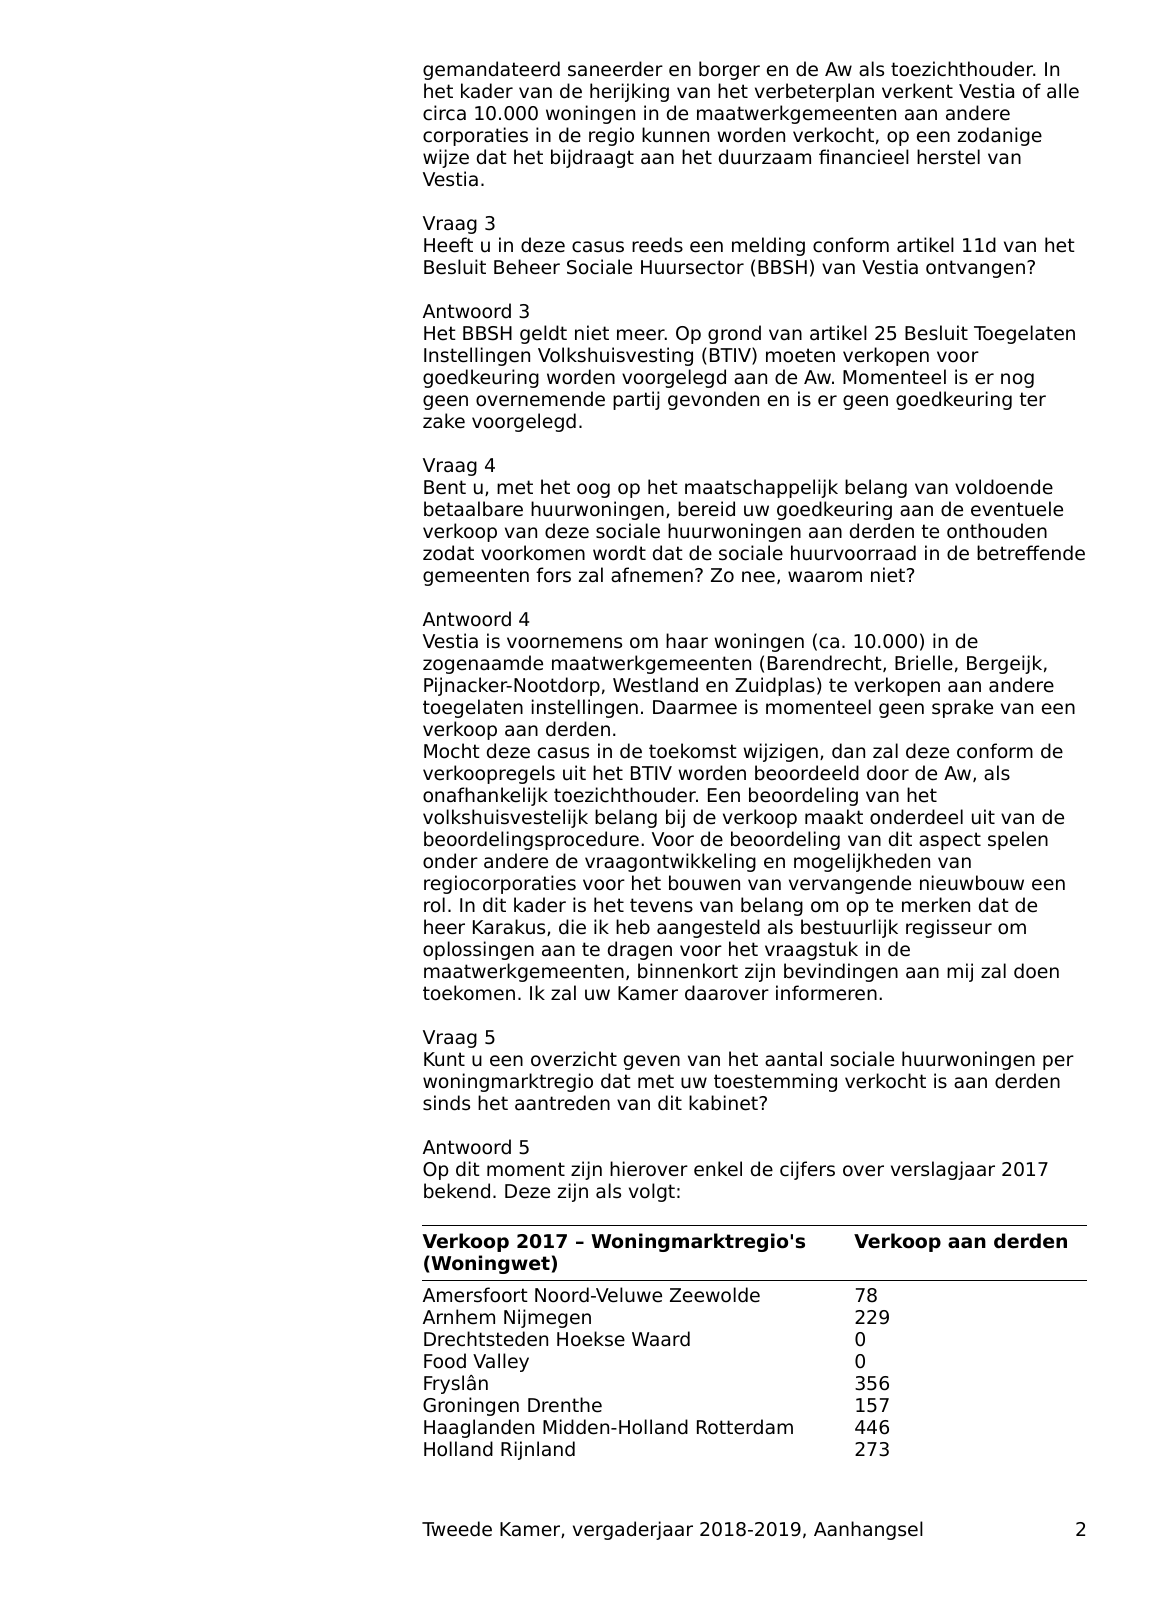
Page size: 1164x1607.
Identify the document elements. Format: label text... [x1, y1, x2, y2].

table_cell 229 [848, 1307, 1087, 1329]
text Vraag 4 [422, 455, 1087, 477]
table_cell Amersfoort Noord-Veluwe Zeewolde [422, 1281, 848, 1307]
table_cell 0 [848, 1329, 1087, 1351]
table_cell Food Valley [422, 1351, 848, 1373]
table_cell 356 [848, 1373, 1087, 1395]
table_header Verkoop 2017 – Woningmarktregio's (Woningwet) [422, 1226, 848, 1279]
table_cell Drechtsteden Hoekse Waard [422, 1329, 848, 1351]
text Vestia is voornemens om haar woningen (ca. 10.000) in de zogenaamde maatwerkgemeenten (Barendrecht, Brielle, Bergeijk, Pijnacker-Nootdorp, Westland en Zuidplas) te verkopen aan andere toegelaten instellingen. Daarmee is momenteel geen sprake van een verkoop aan derden. [422, 631, 1087, 741]
text Mocht deze casus in de toekomst wijzigen, dan zal deze conform de verkoopregels uit het BTIV worden beoordeeld door de Aw, als onafhankelijk toezichthouder. Een beoordeling van het volkshuisvestelijk belang bij de verkoop maakt onderdeel uit van de beoordelingsprocedure. Voor de beoordeling van dit aspect spelen onder andere de vraagontwikkeling en mogelijkheden van regiocorporaties voor het bouwen van vervangende nieuwbouw een rol. In dit kader is het tevens van belang om op te merken dat de heer Karakus, die ik heb aangesteld als bestuurlijk regisseur om oplossingen aan te dragen voor het vraagstuk in de maatwerkgemeenten, binnenkort zijn bevindingen aan mij zal doen toekomen. Ik zal uw Kamer daarover informeren. [422, 741, 1087, 1005]
text Heeft u in deze casus reeds een melding conform artikel 11d van het Besluit Beheer Sociale Huursector (BBSH) van Vestia ontvangen? [422, 235, 1087, 279]
table_cell 78 [848, 1281, 1087, 1307]
text Vraag 5 [422, 1027, 1087, 1049]
table_cell Holland Rijnland [422, 1439, 848, 1461]
table_header Verkoop aan derden [848, 1226, 1087, 1279]
table_cell Arnhem Nijmegen [422, 1307, 848, 1329]
table_cell 273 [848, 1439, 1087, 1461]
text Kunt u een overzicht geven van het aantal sociale huurwoningen per woningmarktregio dat met uw toestemming verkocht is aan derden sinds het aantreden van dit kabinet? [422, 1049, 1087, 1115]
text Het BBSH geldt niet meer. Op grond van artikel 25 Besluit Toegelaten Instellingen Volkshuisvesting (BTIV) moeten verkopen voor goedkeuring worden voorgelegd aan de Aw. Momenteel is er nog geen overnemende partij gevonden en is er geen goedkeuring ter zake voorgelegd. [422, 323, 1087, 433]
text Bent u, met het oog op het maatschappelijk belang van voldoende betaalbare huurwoningen, bereid uw goedkeuring aan de eventuele verkoop van deze sociale huurwoningen aan derden te onthouden zodat voorkomen wordt dat de sociale huurvoorraad in de betreffende gemeenten fors zal afnemen? Zo nee, waarom niet? [422, 477, 1087, 587]
text Op dit moment zijn hierover enkel de cijfers over verslagjaar 2017 bekend. Deze zijn als volgt: [422, 1159, 1087, 1203]
text Vraag 3 [422, 213, 1087, 235]
table_cell 0 [848, 1351, 1087, 1373]
table_cell Haaglanden Midden-Holland Rotterdam [422, 1417, 848, 1439]
table_cell 446 [848, 1417, 1087, 1439]
table_cell Groningen Drenthe [422, 1395, 848, 1417]
table_cell Fryslân [422, 1373, 848, 1395]
text Antwoord 5 [422, 1137, 1087, 1159]
text Antwoord 3 [422, 301, 1087, 323]
text Antwoord 4 [422, 609, 1087, 631]
table_cell 157 [848, 1395, 1087, 1417]
text gemandateerd saneerder en borger en de Aw als toezichthouder. In het kader van de herijking van het verbeterplan verkent Vestia of alle circa 10.000 woningen in de maatwerkgemeenten aan andere corporaties in de regio kunnen worden verkocht, op een zodanige wijze dat het bijdraagt aan het duurzaam financieel herstel van Vestia. [422, 59, 1087, 191]
